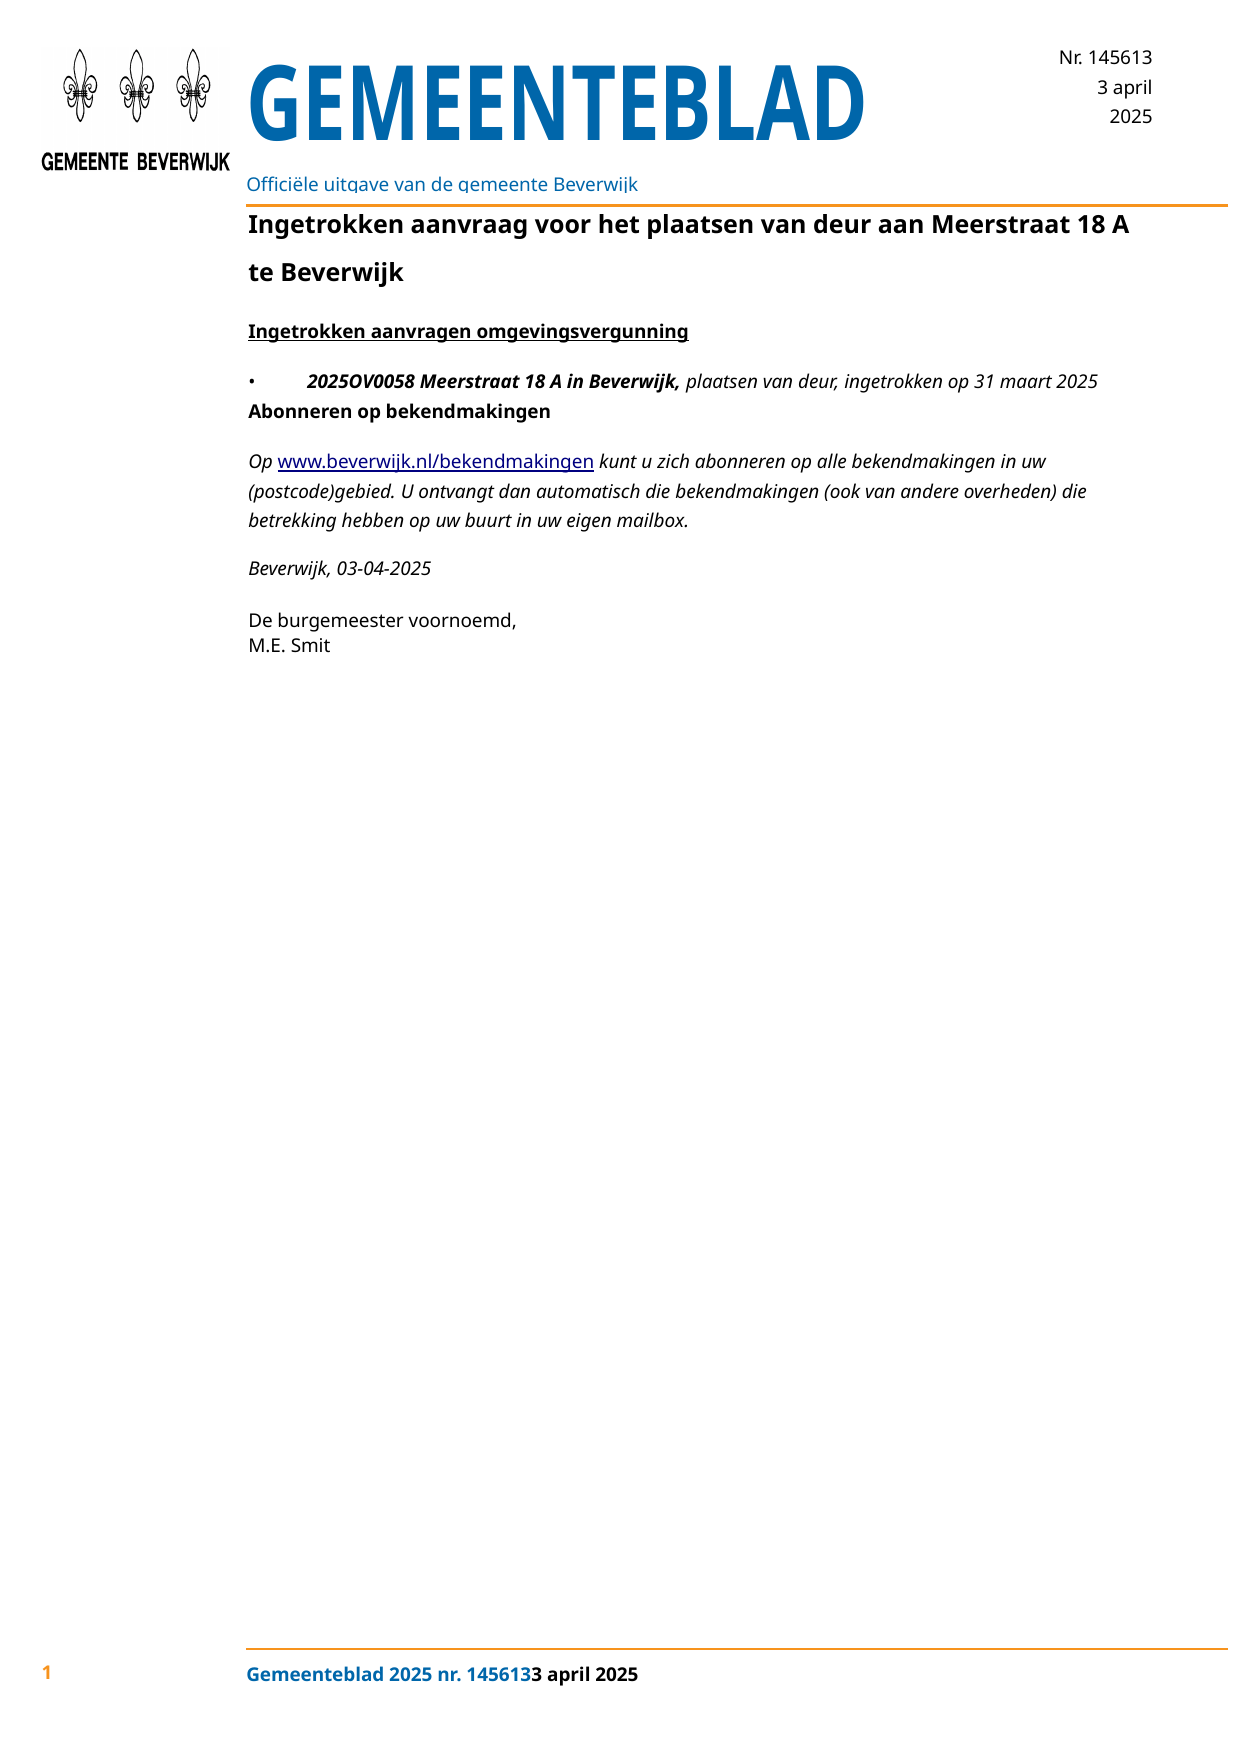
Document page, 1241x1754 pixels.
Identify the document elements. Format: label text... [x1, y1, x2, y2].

list 2025OV0058 Meerstraat 18 A in Beverwijk, plaatsen van deur, ingetrokken op 31 maart 2025 [248, 368, 1152, 394]
text M.E. Smit [248, 632, 1152, 658]
text Ingetrokken aanvragen omgevingsvergunning [248, 318, 1152, 344]
text Beverwijk, 03-04-2025 [248, 555, 1152, 581]
text Ingetrokken aanvraag voor het plaatsen van deur aan Meerstraat 18 A te Beverwijk [248, 207, 1152, 288]
text Abonneren op bekendmakingen [248, 398, 1152, 424]
text De burgemeester voornoemd, [248, 607, 1152, 632]
picture [41, 47, 231, 172]
text Op www.beverwijk.nl/bekendmakingen kunt u zich abonneren op alle bekendmakingen in uw (postcode)gebied. U ontvangt dan automatisch die bekendmakingen (ook van andere overheden) die betrekking hebben op uw buurt in uw eigen mailbox. [248, 448, 1152, 533]
